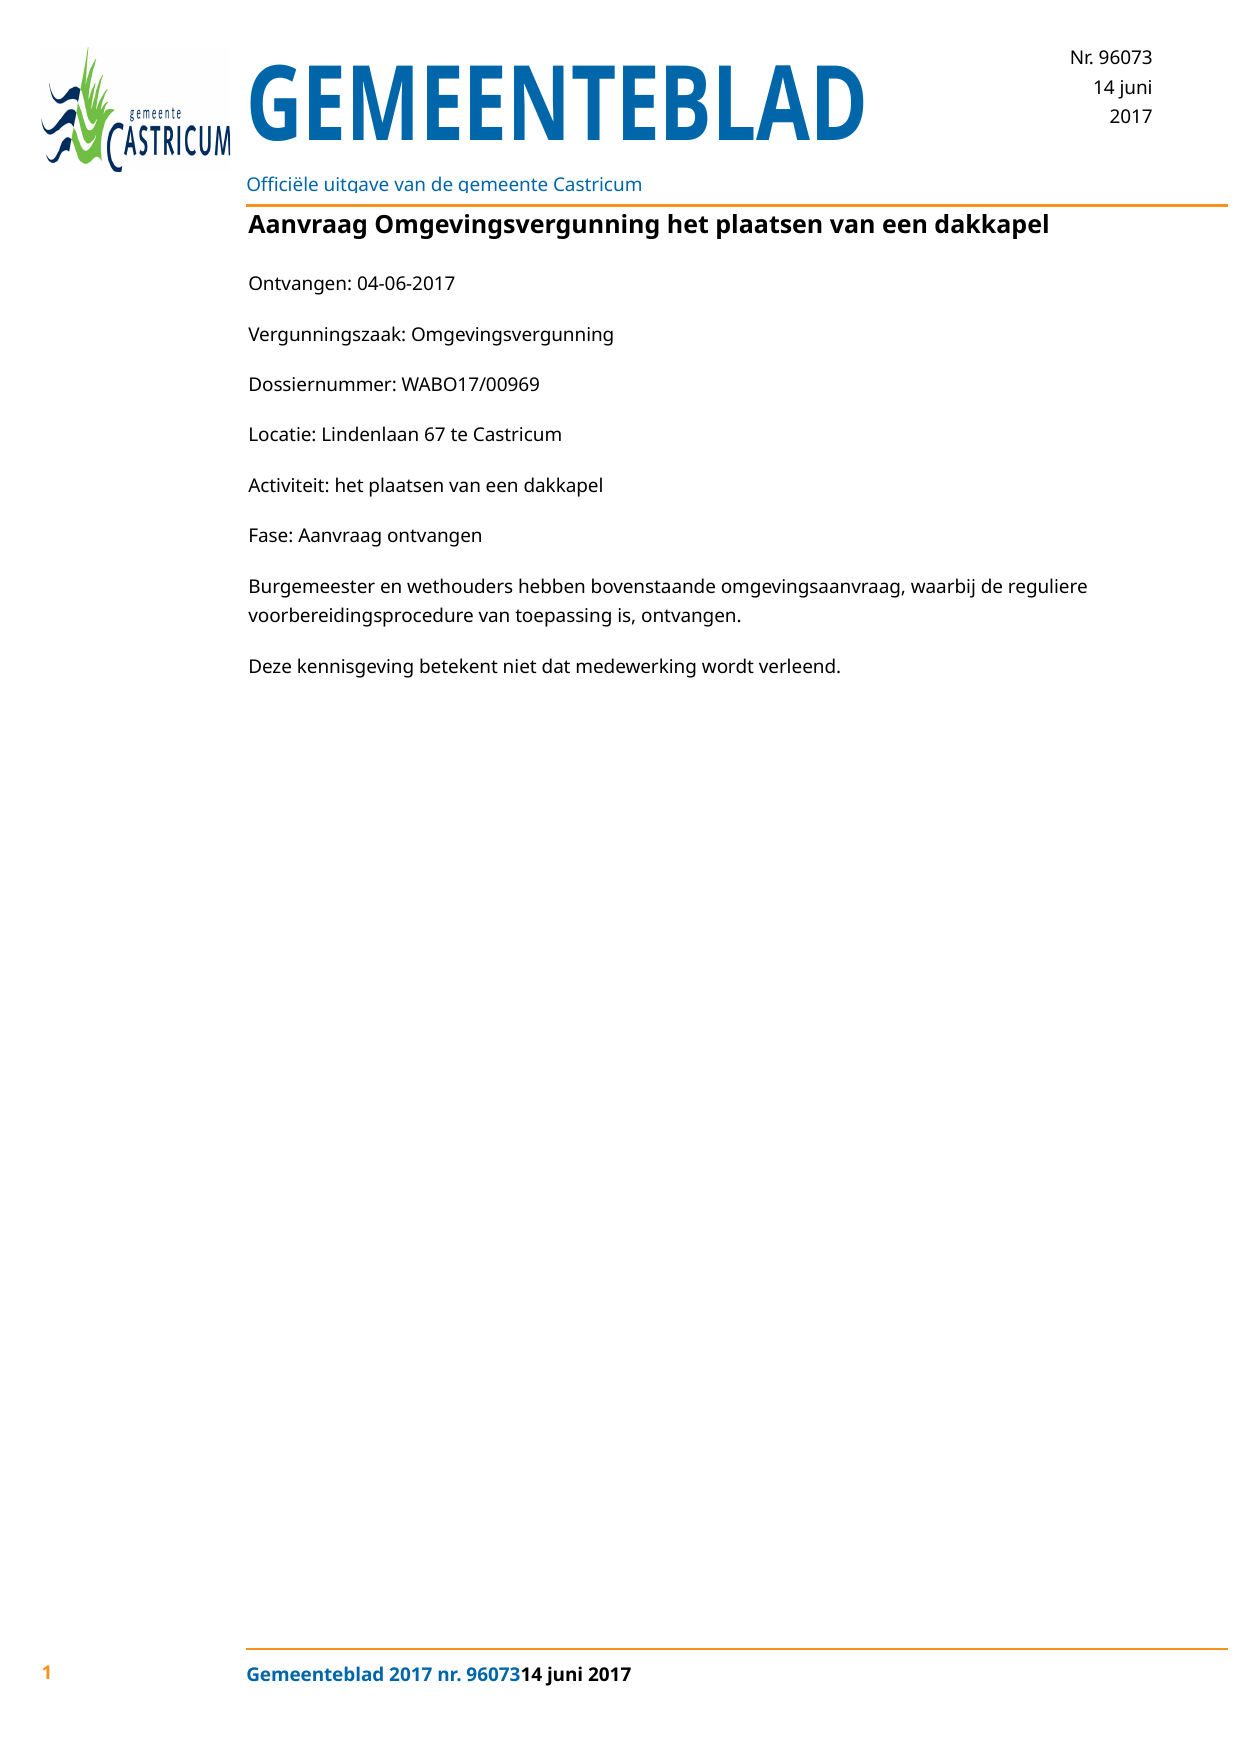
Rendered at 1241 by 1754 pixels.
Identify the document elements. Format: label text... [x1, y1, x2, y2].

text Deze kennisgeving betekent niet dat medewerking wordt verleend. [248, 653, 1152, 678]
text Aanvraag Omgevingsvergunning het plaatsen van een dakkapel [248, 207, 1152, 241]
text Dossiernummer: WABO17/00969 [248, 371, 1152, 397]
text Ontvangen: 04-06-2017 [248, 270, 1152, 296]
picture [41, 47, 231, 172]
text Locatie: Lindenlaan 67 te Castricum [248, 422, 1152, 447]
text Activiteit: het plaatsen van een dakkapel [248, 472, 1152, 498]
text Vergunningszaak: Omgevingsvergunning [248, 321, 1152, 346]
text Burgemeester en wethouders hebben bovenstaande omgevingsaanvraag, waarbij de reguliere voorbereidingsprocedure van toepassing is, ontvangen. [248, 573, 1152, 628]
text Fase: Aanvraag ontvangen [248, 522, 1152, 548]
